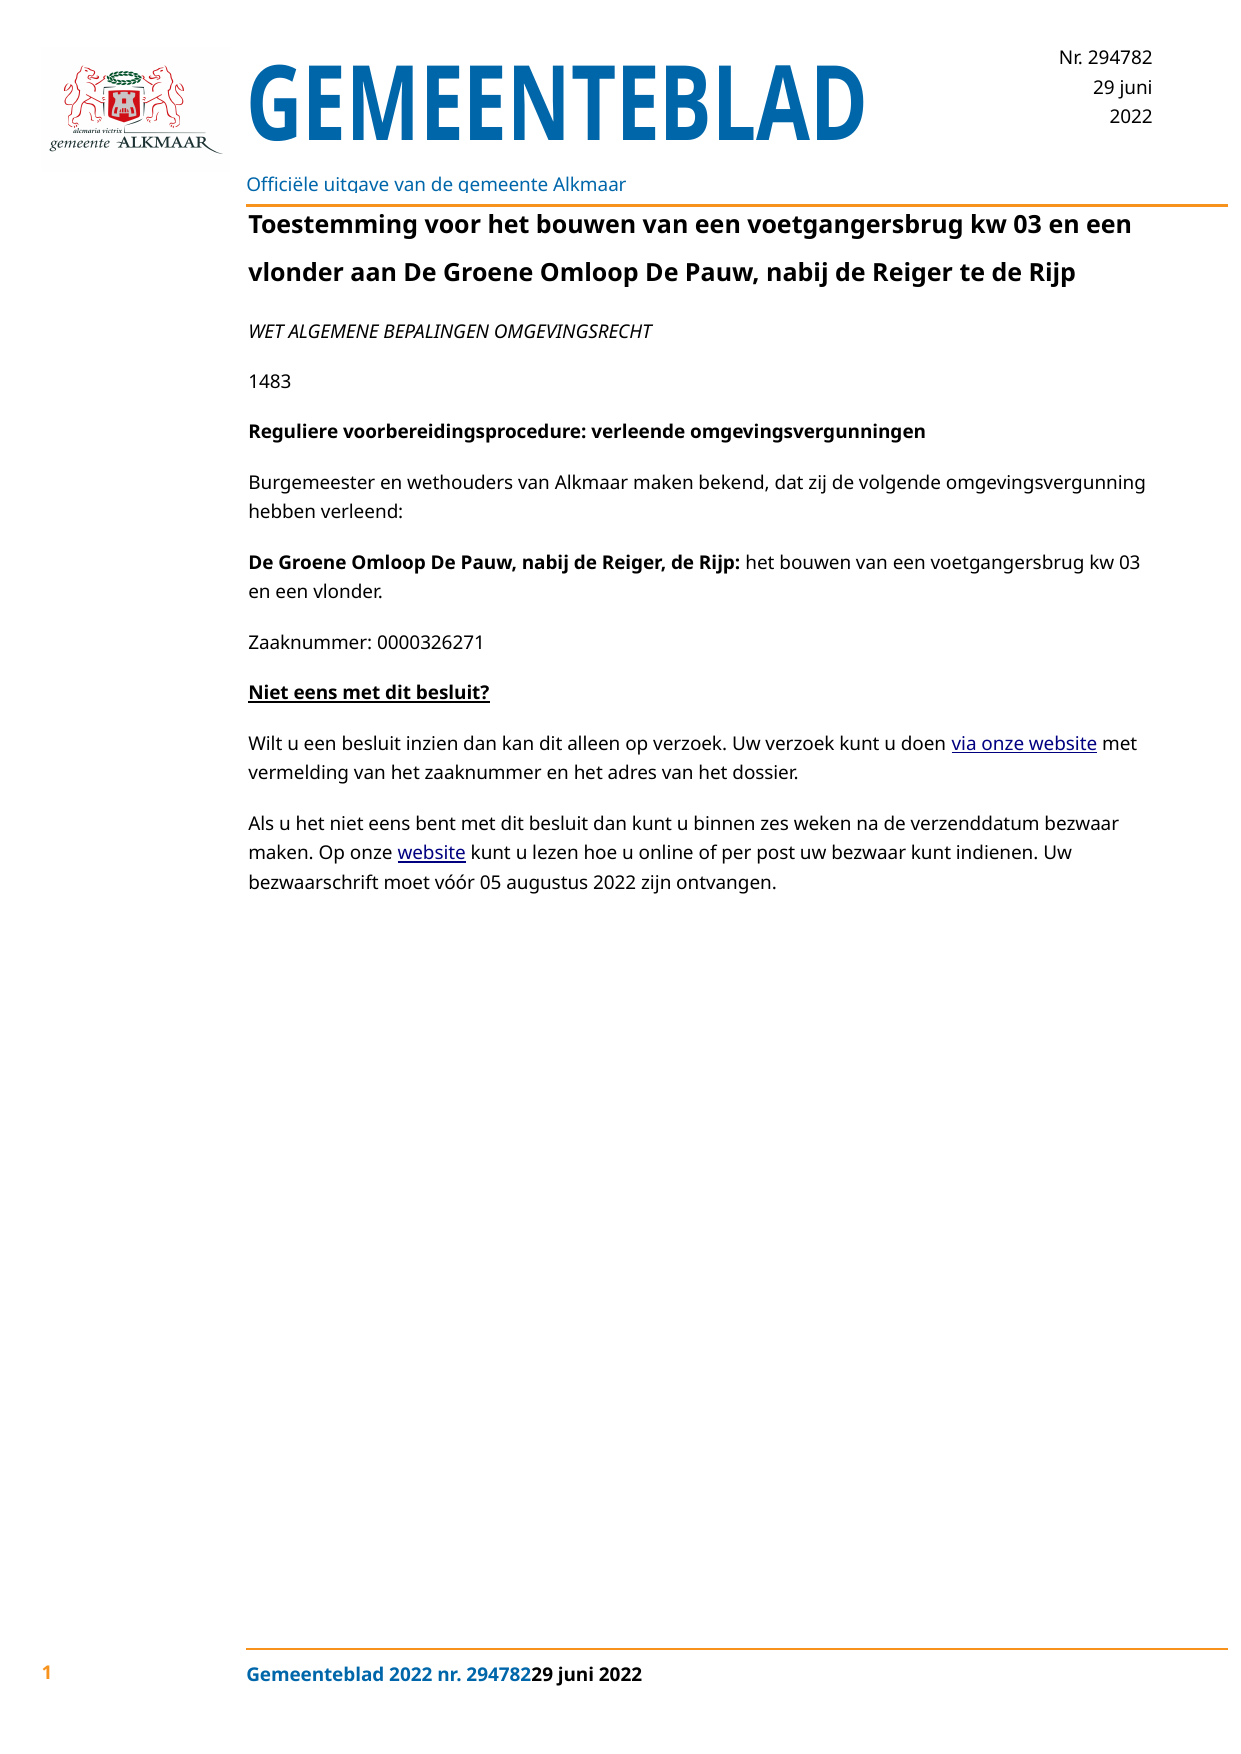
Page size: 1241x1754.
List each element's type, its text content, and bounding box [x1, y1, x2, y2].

text Zaaknummer: 0000326271 [248, 629, 1152, 655]
picture [41, 47, 231, 172]
text 1483 [248, 368, 1152, 394]
text Wilt u een besluit inzien dan kan dit alleen op verzoek. Uw verzoek kunt u doen via onze website met vermelding van het zaaknummer en het adres van het dossier. [248, 730, 1152, 785]
text Toestemming voor het bouwen van een voetgangersbrug kw 03 en een vlonder aan De Groene Omloop De Pauw, nabij de Reiger te de Rijp [248, 207, 1152, 288]
text Als u het niet eens bent met dit besluit dan kunt u binnen zes weken na de verzenddatum bezwaar maken. Op onze website kunt u lezen hoe u online of per post uw bezwaar kunt indienen. Uw bezwaarschrift moet vóór 05 augustus 2022 zijn ontvangen. [248, 810, 1152, 895]
text Niet eens met dit besluit? [248, 679, 1152, 705]
text Reguliere voorbereidingsprocedure: verleende omgevingsvergunningen [248, 419, 1152, 444]
text Burgemeester en wethouders van Alkmaar maken bekend, dat zij de volgende omgevingsvergunning hebben verleend: [248, 469, 1152, 524]
text WET ALGEMENE BEPALINGEN OMGEVINGSRECHT [248, 318, 1152, 344]
text De Groene Omloop De Pauw, nabij de Reiger, de Rijp: het bouwen van een voetgangersbrug kw 03 en een vlonder. [248, 549, 1152, 604]
